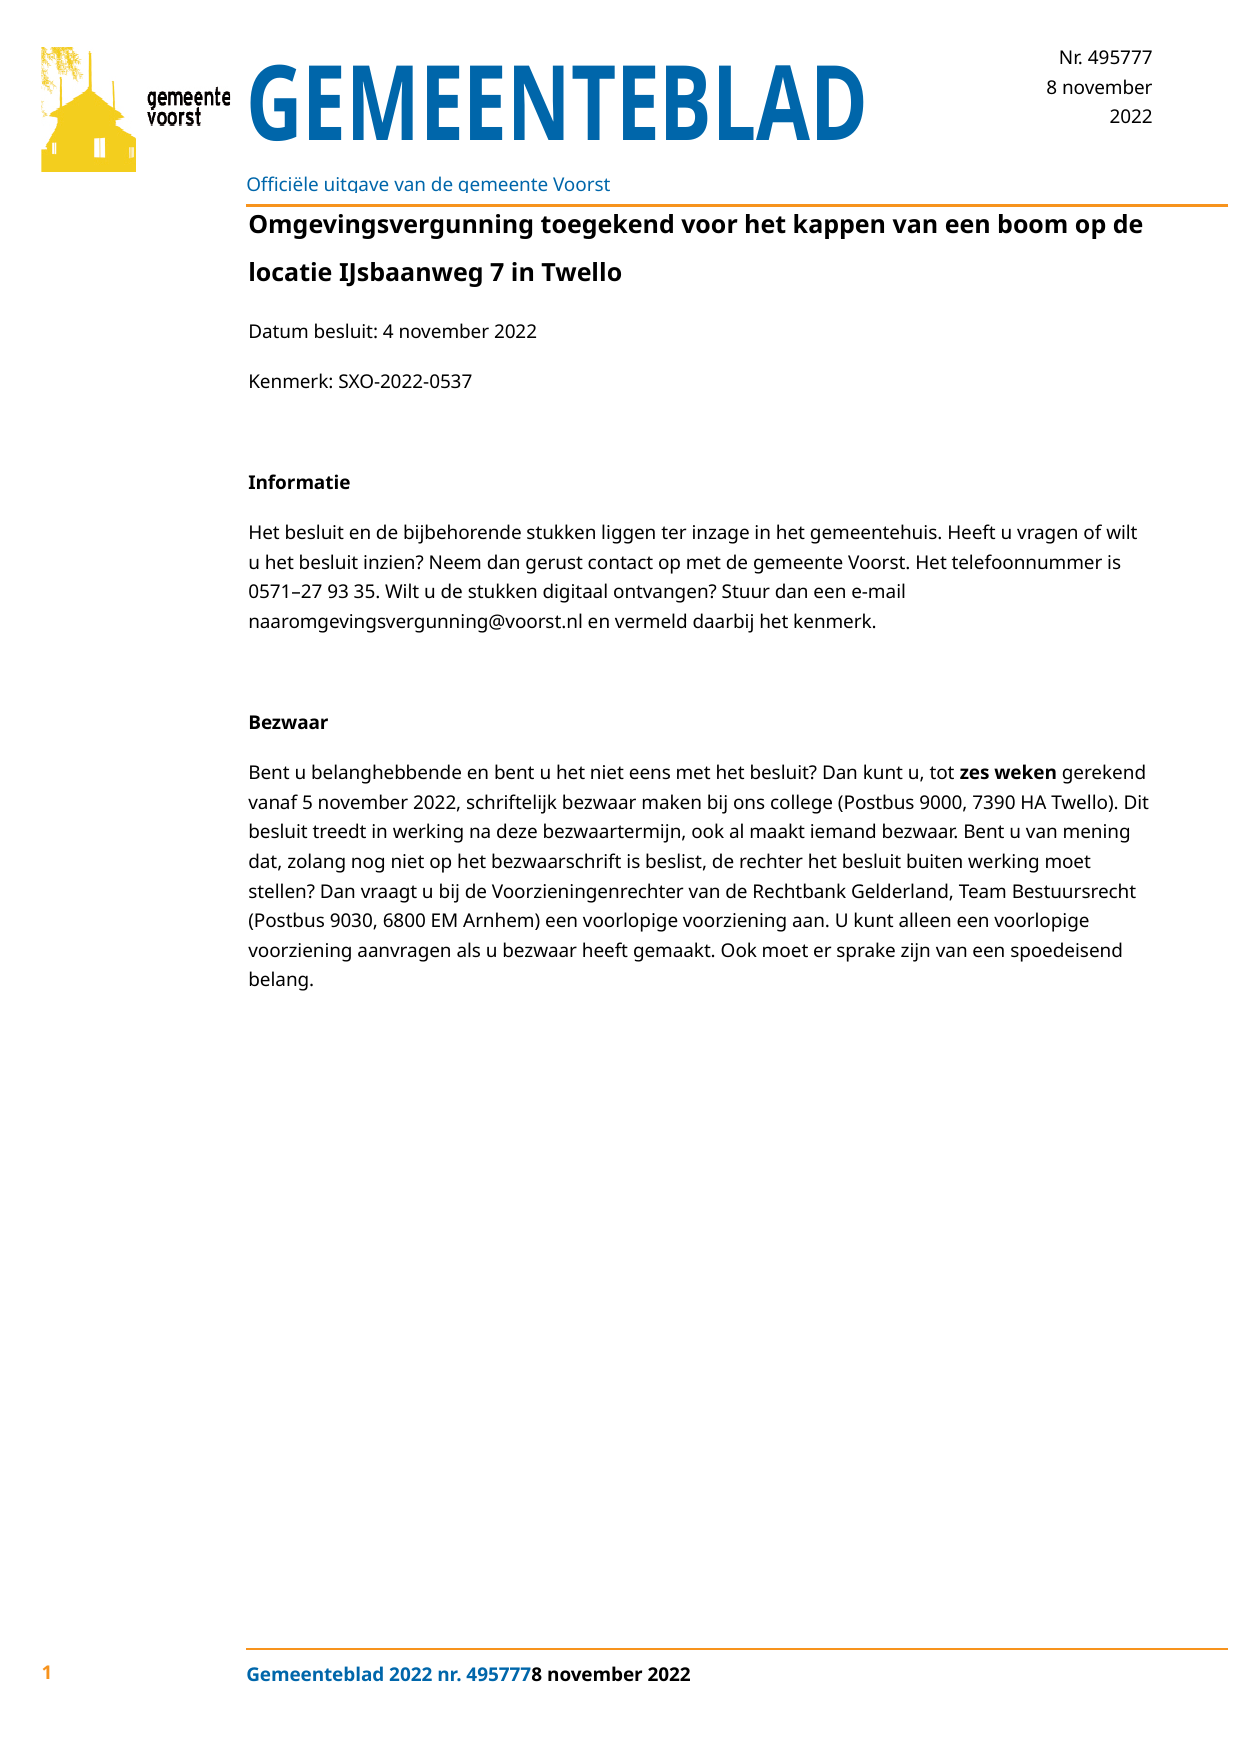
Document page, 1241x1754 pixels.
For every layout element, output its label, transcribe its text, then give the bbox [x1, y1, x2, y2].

text Bent u belanghebbende en bent u het niet eens met het besluit? Dan kunt u, tot zes weken gerekend vanaf 5 november 2022, schriftelijk bezwaar maken bij ons college (Postbus 9000, 7390 HA Twello). Dit besluit treedt in werking na deze bezwaartermijn, ook al maakt iemand bezwaar. Bent u van mening dat, zolang nog niet op het bezwaarschrift is beslist, de rechter het besluit buiten werking moet stellen? Dan vraagt u bij de Voorzieningenrechter van de Rechtbank Gelderland, Team Bestuursrecht (Postbus 9030, 6800 EM Arnhem) een voorlopige voorziening aan. U kunt alleen een voorlopige voorziening aanvragen als u bezwaar heeft gemaakt. Ook moet er sprake zijn van een spoedeisend belang. [248, 759, 1152, 992]
text Het besluit en de bijbehorende stukken liggen ter inzage in het gemeentehuis. Heeft u vragen of wilt u het besluit inzien? Neem dan gerust contact op met de gemeente Voorst. Het telefoonnummer is 0571–27 93 35. Wilt u de stukken digitaal ontvangen? Stuur dan een e-mail naaromgevingsvergunning@voorst.nl en vermeld daarbij het kenmerk. [248, 519, 1152, 634]
text Informatie [248, 469, 1152, 495]
text Kenmerk: SXO-2022-0537 [248, 368, 1152, 394]
text Bezwaar [248, 709, 1152, 735]
picture [41, 47, 231, 172]
text Omgevingsvergunning toegekend voor het kappen van een boom op de locatie IJsbaanweg 7 in Twello [248, 207, 1152, 288]
text Datum besluit: 4 november 2022 [248, 318, 1152, 344]
